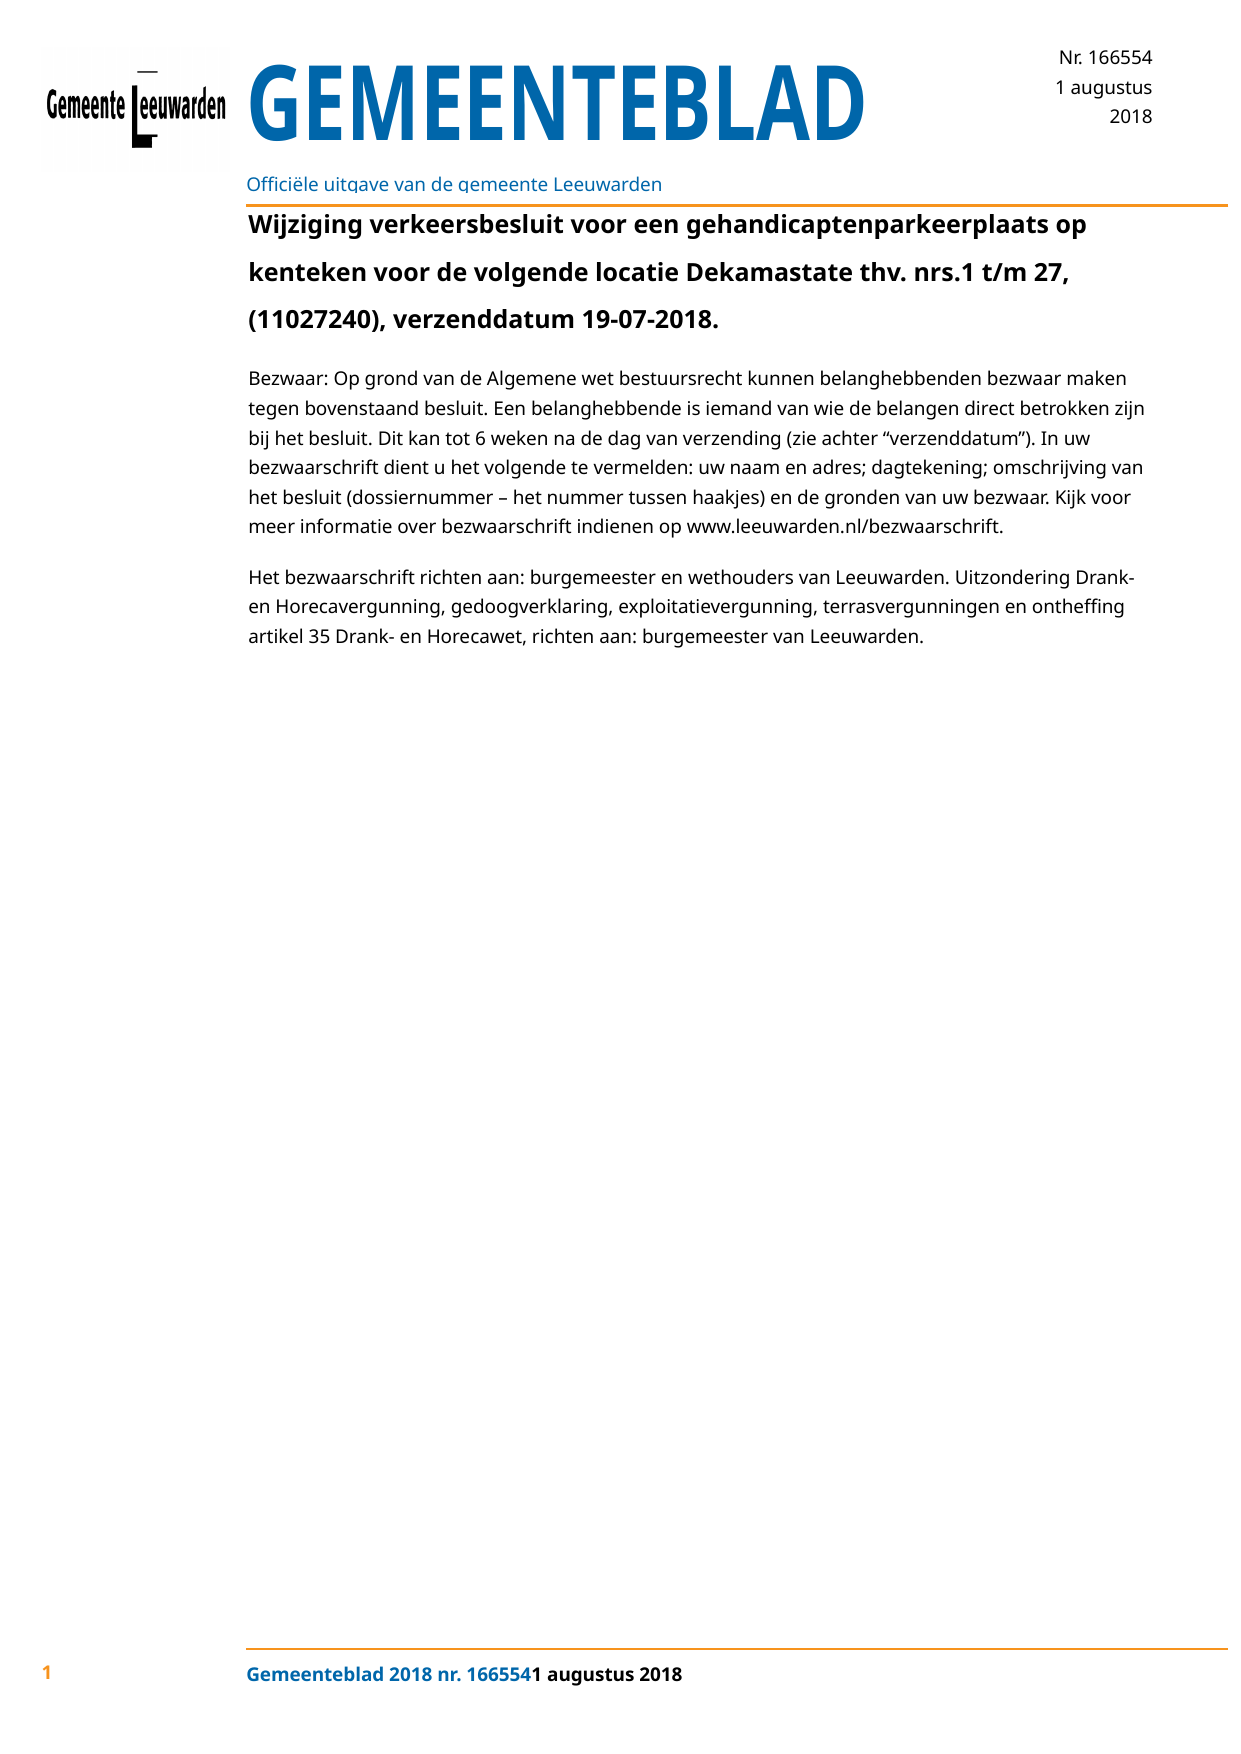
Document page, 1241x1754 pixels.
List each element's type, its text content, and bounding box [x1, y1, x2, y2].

text Wijziging verkeersbesluit voor een gehandicaptenparkeerplaats op kenteken voor de volgende locatie Dekamastate thv. nrs.1 t/m 27,(11027240), verzenddatum 19-07-2018. [248, 207, 1152, 336]
picture [41, 47, 231, 172]
text Het bezwaarschrift richten aan: burgemeester en wethouders van Leeuwarden. Uitzondering Drank- en Horecavergunning, gedoogverklaring, exploitatievergunning, terrasvergunningen en ontheffing artikel 35 Drank- en Horecawet, richten aan: burgemeester van Leeuwarden. [248, 564, 1152, 649]
text Bezwaar: Op grond van de Algemene wet bestuursrecht kunnen belanghebbenden bezwaar maken tegen bovenstaand besluit. Een belanghebbende is iemand van wie de belangen direct betrokken zijn bij het besluit. Dit kan tot 6 weken na de dag van verzending (zie achter “verzenddatum”). In uw bezwaarschrift dient u het volgende te vermelden: uw naam en adres; dagtekening; omschrijving van het besluit (dossiernummer – het nummer tussen haakjes) en de gronden van uw bezwaar. Kijk voor meer informatie over bezwaarschrift indienen op www.leeuwarden.nl/bezwaarschrift. [248, 366, 1152, 539]
